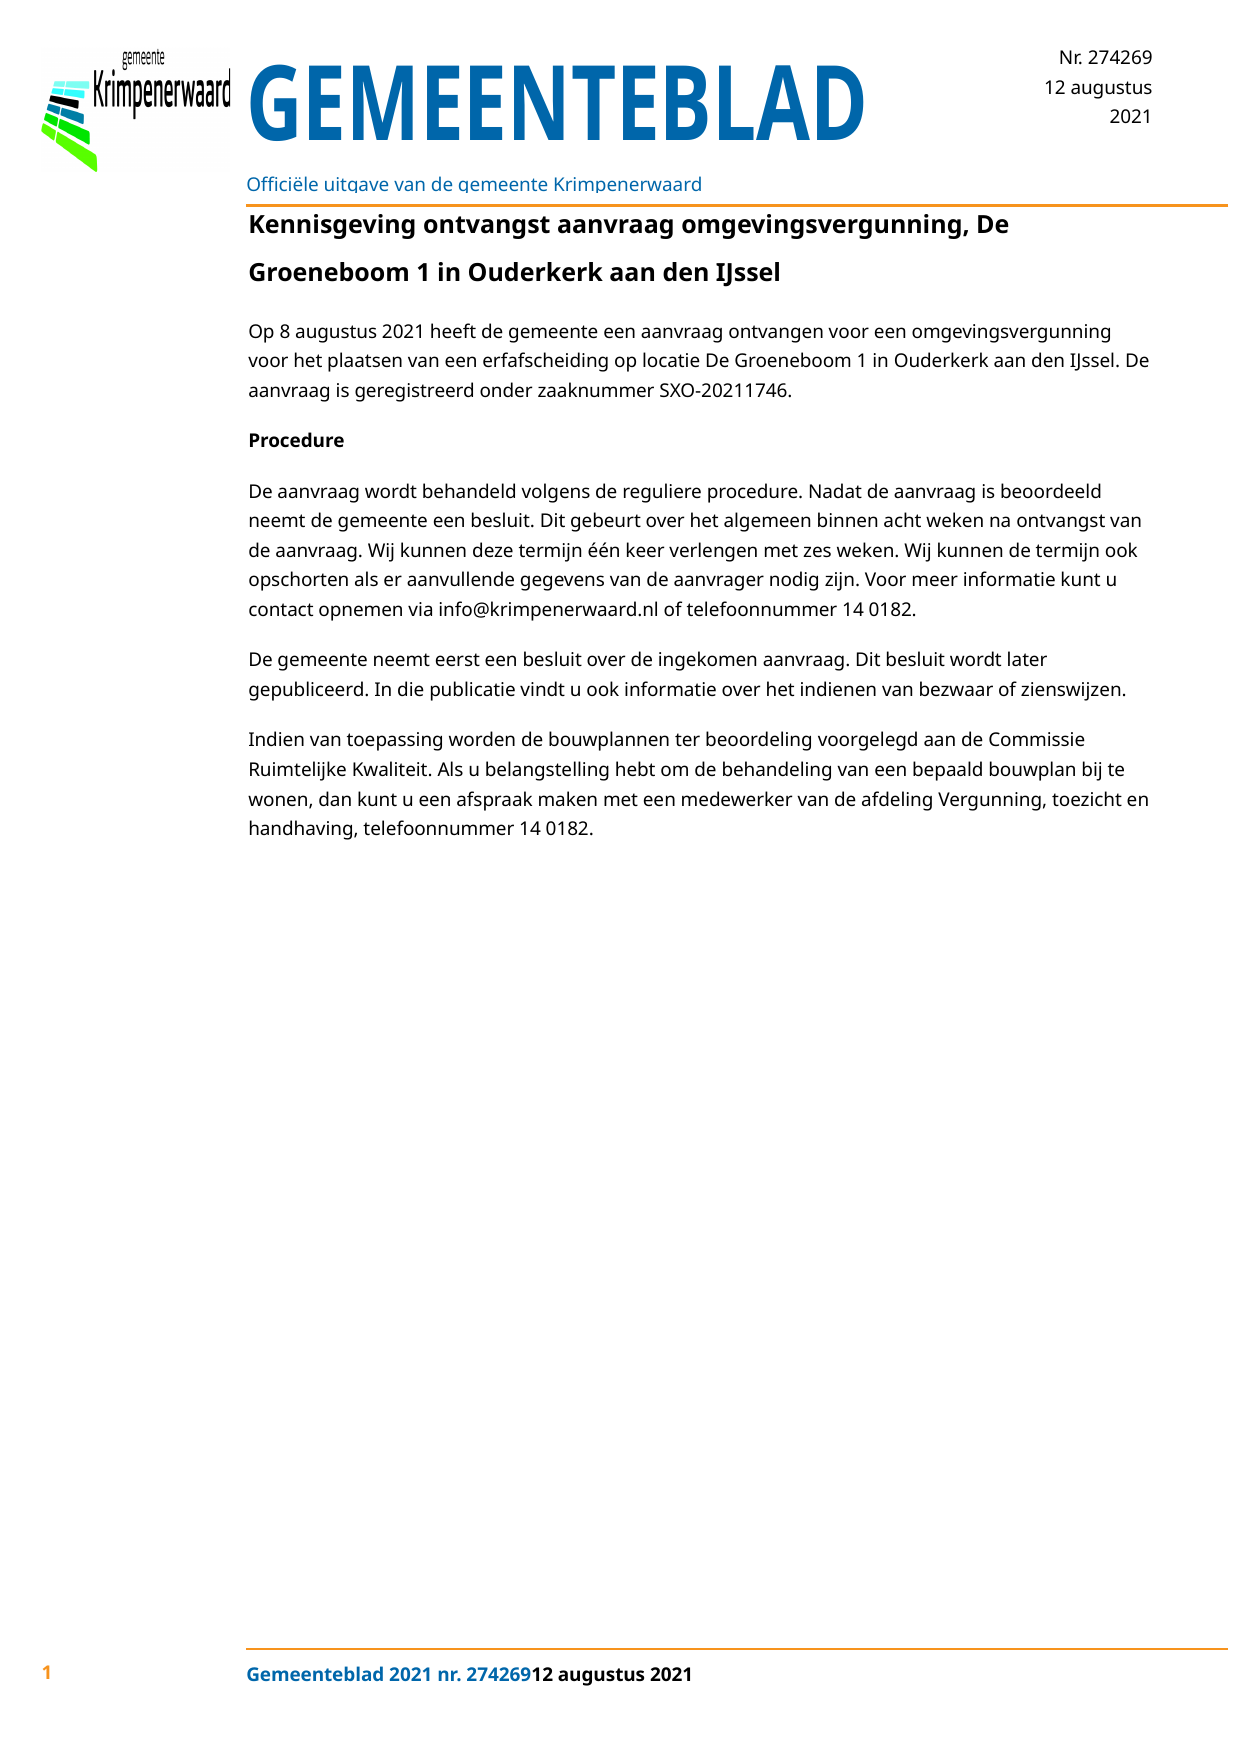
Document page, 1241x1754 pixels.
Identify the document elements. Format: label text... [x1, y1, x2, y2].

text Kennisgeving ontvangst aanvraag omgevingsvergunning, De Groeneboom 1 in Ouderkerk aan den IJssel [248, 207, 1152, 288]
text Procedure [248, 427, 1152, 453]
text Indien van toepassing worden de bouwplannen ter beoordeling voorgelegd aan de Commissie Ruimtelijke Kwaliteit. Als u belangstelling hebt om de behandeling van een bepaald bouwplan bij te wonen, dan kunt u een afspraak maken met een medewerker van de afdeling Vergunning, toezicht en handhaving, telefoonnummer 14 0182. [248, 727, 1152, 841]
text De gemeente neemt eerst een besluit over de ingekomen aanvraag. Dit besluit wordt later gepubliceerd. In die publicatie vindt u ook informatie over het indienen van bezwaar of zienswijzen. [248, 647, 1152, 702]
text Op 8 augustus 2021 heeft de gemeente een aanvraag ontvangen voor een omgevingsvergunning voor het plaatsen van een erfafscheiding op locatie De Groeneboom 1 in Ouderkerk aan den IJssel. De aanvraag is geregistreerd onder zaaknummer SXO-20211746. [248, 318, 1152, 403]
text De aanvraag wordt behandeld volgens de reguliere procedure. Nadat de aanvraag is beoordeeld neemt de gemeente een besluit. Dit gebeurt over het algemeen binnen acht weken na ontvangst van de aanvraag. Wij kunnen deze termijn één keer verlengen met zes weken. Wij kunnen de termijn ook opschorten als er aanvullende gegevens van de aanvrager nodig zijn. Voor meer informatie kunt u contact opnemen via info@krimpenerwaard.nl of telefoonnummer 14 0182. [248, 478, 1152, 622]
picture [41, 47, 231, 172]
